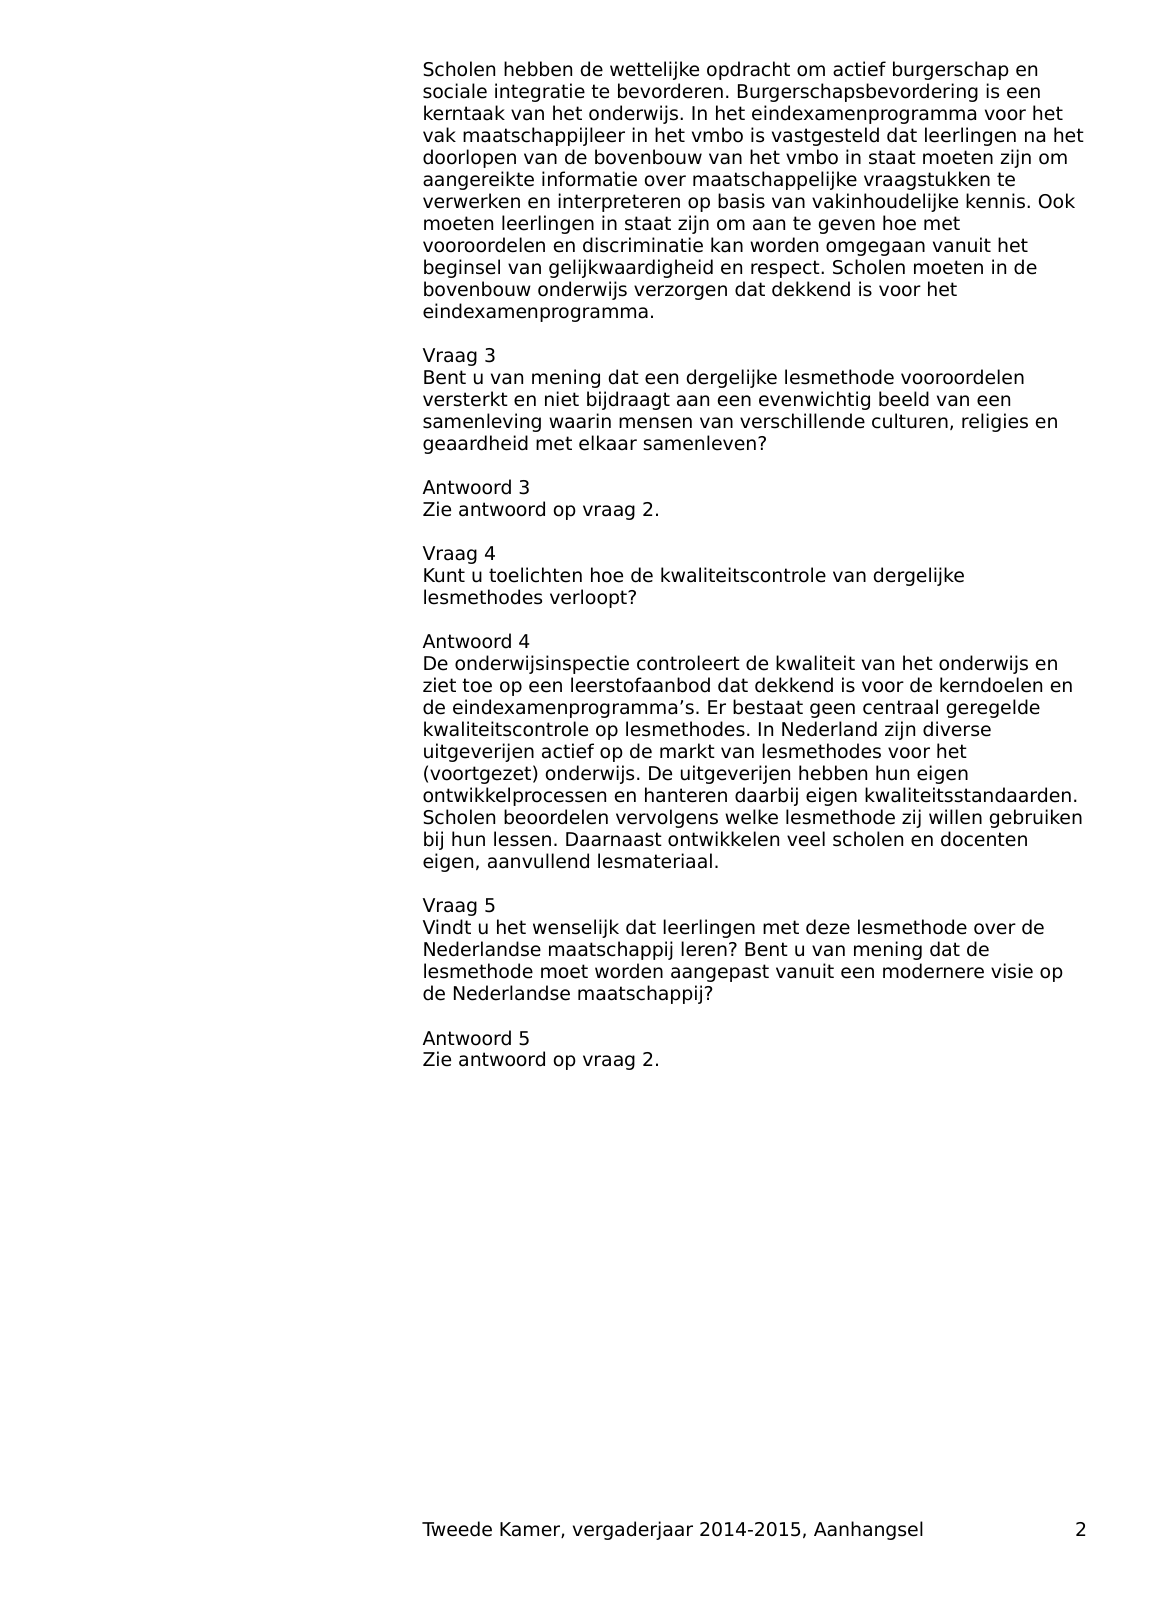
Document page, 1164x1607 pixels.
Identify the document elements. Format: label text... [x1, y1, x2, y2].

text Vraag 4 [422, 543, 1087, 565]
text Zie antwoord op vraag 2. [422, 499, 1087, 521]
text Antwoord 3 [422, 477, 1087, 499]
text Antwoord 5 [422, 1027, 1087, 1049]
text Vindt u het wenselijk dat leerlingen met deze lesmethode over de Nederlandse maatschappij leren? Bent u van mening dat de lesmethode moet worden aangepast vanuit een modernere visie op de Nederlandse maatschappij? [422, 917, 1087, 1005]
text De onderwijsinspectie controleert de kwaliteit van het onderwijs en ziet toe op een leerstofaanbod dat dekkend is voor de kerndoelen en de eindexamenprogramma’s. Er bestaat geen centraal geregelde kwaliteitscontrole op lesmethodes. In Nederland zijn diverse uitgeverijen actief op de markt van lesmethodes voor het (voortgezet) onderwijs. De uitgeverijen hebben hun eigen ontwikkelprocessen en hanteren daarbij eigen kwaliteitsstandaarden. Scholen beoordelen vervolgens welke lesmethode zij willen gebruiken bij hun lessen. Daarnaast ontwikkelen veel scholen en docenten eigen, aanvullend lesmateriaal. [422, 653, 1087, 873]
text Antwoord 4 [422, 631, 1087, 653]
text Scholen hebben de wettelijke opdracht om actief burgerschap en sociale integratie te bevorderen. Burgerschapsbevordering is een kerntaak van het onderwijs. In het eindexamenprogramma voor het vak maatschappijleer in het vmbo is vastgesteld dat leerlingen na het doorlopen van de bovenbouw van het vmbo in staat moeten zijn om aangereikte informatie over maatschappelijke vraagstukken te verwerken en interpreteren op basis van vakinhoudelijke kennis. Ook moeten leerlingen in staat zijn om aan te geven hoe met vooroordelen en discriminatie kan worden omgegaan vanuit het beginsel van gelijkwaardigheid en respect. Scholen moeten in de bovenbouw onderwijs verzorgen dat dekkend is voor het eindexamenprogramma. [422, 59, 1087, 323]
text Bent u van mening dat een dergelijke lesmethode vooroordelen versterkt en niet bijdraagt aan een evenwichtig beeld van een samenleving waarin mensen van verschillende culturen, religies en geaardheid met elkaar samenleven? [422, 367, 1087, 455]
text Vraag 5 [422, 895, 1087, 917]
text Zie antwoord op vraag 2. [422, 1049, 1087, 1071]
text Kunt u toelichten hoe de kwaliteitscontrole van dergelijke lesmethodes verloopt? [422, 565, 1087, 609]
text Vraag 3 [422, 345, 1087, 367]
